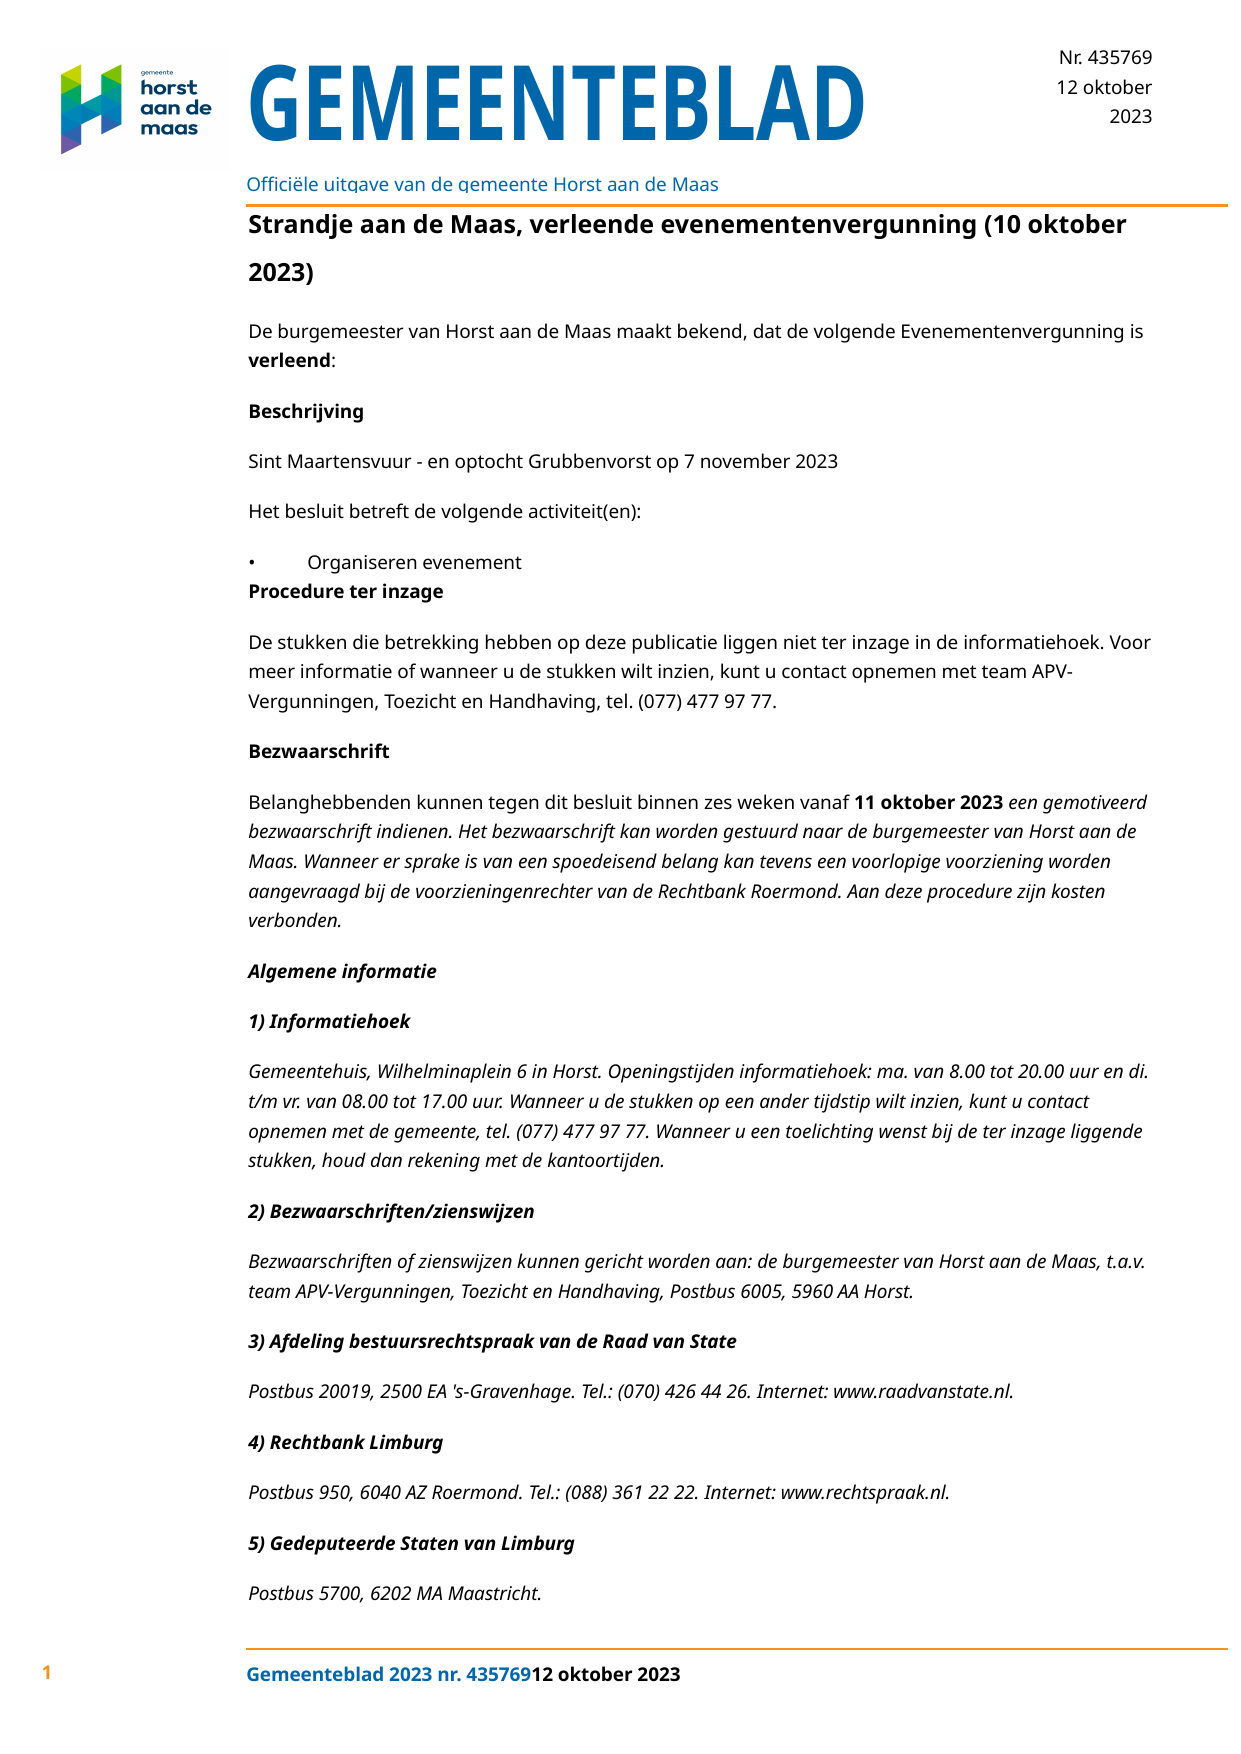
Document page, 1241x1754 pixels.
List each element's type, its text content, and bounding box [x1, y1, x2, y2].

list Organiseren evenement [248, 549, 1152, 575]
text Strandje aan de Maas, verleende evenementenvergunning (10 oktober 2023) [248, 207, 1152, 288]
text Postbus 20019, 2500 EA 's-Gravenhage. Tel.: (070) 426 44 26. Internet: www.raadvanstate.nl. [248, 1379, 1152, 1404]
text Algemene informatie [248, 958, 1152, 984]
text Procedure ter inzage [248, 579, 1152, 604]
text Belanghebbenden kunnen tegen dit besluit binnen zes weken vanaf 11 oktober 2023 een gemotiveerd bezwaarschrift indienen. Het bezwaarschrift kan worden gestuurd naar de burgemeester van Horst aan de Maas. Wanneer er sprake is van een spoedeisend belang kan tevens een voorlopige voorziening worden aangevraagd bij de voorzieningenrechter van de Rechtbank Roermond. Aan deze procedure zijn kosten verbonden. [248, 789, 1152, 933]
text Postbus 950, 6040 AZ Roermond. Tel.: (088) 361 22 22. Internet: www.rechtspraak.nl. [248, 1479, 1152, 1505]
text Bezwaarschriften of zienswijzen kunnen gericht worden aan: de burgemeester van Horst aan de Maas, t.a.v. team APV-Vergunningen, Toezicht en Handhaving, Postbus 6005, 5960 AA Horst. [248, 1248, 1152, 1304]
picture [41, 47, 231, 172]
text 5) Gedeputeerde Staten van Limburg [248, 1530, 1152, 1556]
text Sint Maartensvuur - en optocht Grubbenvorst op 7 november 2023 [248, 448, 1152, 474]
text Het besluit betreft de volgende activiteit(en): [248, 499, 1152, 524]
text Beschrijving [248, 398, 1152, 424]
text 1) Informatiehoek [248, 1008, 1152, 1034]
text 4) Rechtbank Limburg [248, 1429, 1152, 1455]
text 2) Bezwaarschriften/zienswijzen [248, 1198, 1152, 1224]
text Bezwaarschrift [248, 739, 1152, 764]
text Gemeentehuis, Wilhelminaplein 6 in Horst. Openingstijden informatiehoek: ma. van 8.00 tot 20.00 uur en di. t/m vr. van 08.00 tot 17.00 uur. Wanneer u de stukken op een ander tijdstip wilt inzien, kunt u contact opnemen met de gemeente, tel. (077) 477 97 77. Wanneer u een toelichting wenst bij de ter inzage liggende stukken, houd dan rekening met de kantoortijden. [248, 1059, 1152, 1173]
text De burgemeester van Horst aan de Maas maakt bekend, dat de volgende Evenementenvergunning is verleend: [248, 318, 1152, 373]
text 3) Afdeling bestuursrechtspraak van de Raad van State [248, 1328, 1152, 1354]
text De stukken die betrekking hebben op deze publicatie liggen niet ter inzage in de informatiehoek. Voor meer informatie of wanneer u de stukken wilt inzien, kunt u contact opnemen met team APV-Vergunningen, Toezicht en Handhaving, tel. (077) 477 97 77. [248, 629, 1152, 714]
text Postbus 5700, 6202 MA Maastricht. [248, 1580, 1152, 1606]
